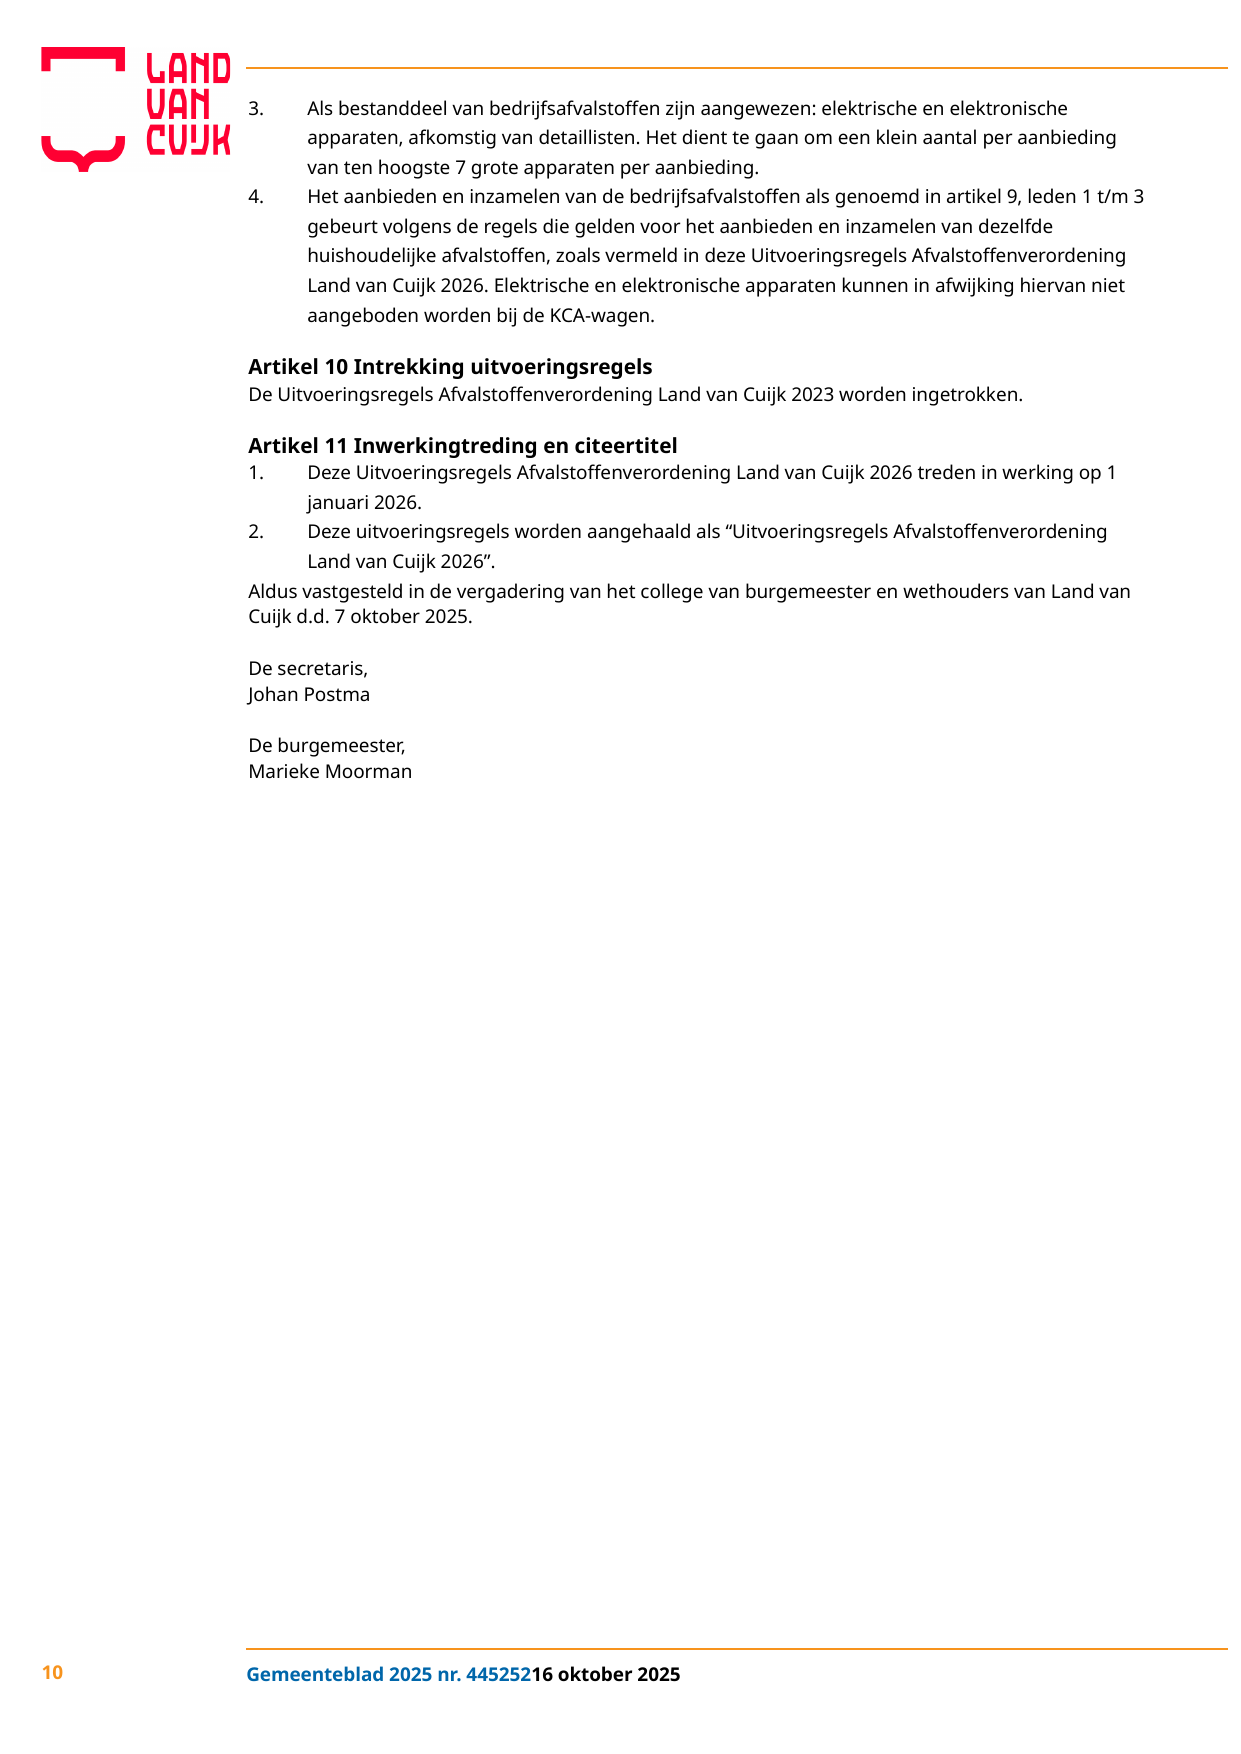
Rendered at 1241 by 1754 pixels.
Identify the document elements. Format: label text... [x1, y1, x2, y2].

text Johan Postma [248, 681, 1152, 707]
list Het aanbieden en inzamelen van de bedrijfsafvalstoffen als genoemd in artikel 9, leden 1 t/m 3 gebeurt volgens de regels die gelden voor het aanbieden en inzamelen van dezelfde huishoudelijke afvalstoffen, zoals vermeld in deze Uitvoeringsregels Afvalstoffenverordening Land van Cuijk 2026. Elektrische en elektronische apparaten kunnen in afwijking hiervan niet aangeboden worden bij de KCA-wagen. [248, 183, 1152, 328]
list Deze uitvoeringsregels worden aangehaald als “Uitvoeringsregels Afvalstoffenverordening Land van Cuijk 2026”. [248, 519, 1152, 574]
text Marieke Moorman [248, 758, 1152, 784]
text Artikel 10 Intrekking uitvoeringsregels [248, 352, 1152, 381]
text Aldus vastgesteld in de vergadering van het college van burgemeester en wethouders van Land van Cuijk d.d. 7 oktober 2025. [248, 578, 1152, 629]
text Artikel 11 Inwerkingtreding en citeertitel [248, 431, 1152, 459]
text De secretaris, [248, 655, 1152, 681]
list Als bestanddeel van bedrijfsafvalstoffen zijn aangewezen: elektrische en elektronische apparaten, afkomstig van detaillisten. Het dient te gaan om een klein aantal per aanbieding van ten hoogste 7 grote apparaten per aanbieding. [248, 95, 1152, 180]
list Deze Uitvoeringsregels Afvalstoffenverordening Land van Cuijk 2026 treden in werking op 1 januari 2026. [248, 459, 1152, 515]
text De Uitvoeringsregels Afvalstoffenverordening Land van Cuijk 2023 worden ingetrokken. [248, 381, 1152, 406]
text De burgemeester, [248, 732, 1152, 758]
picture [41, 47, 231, 172]
